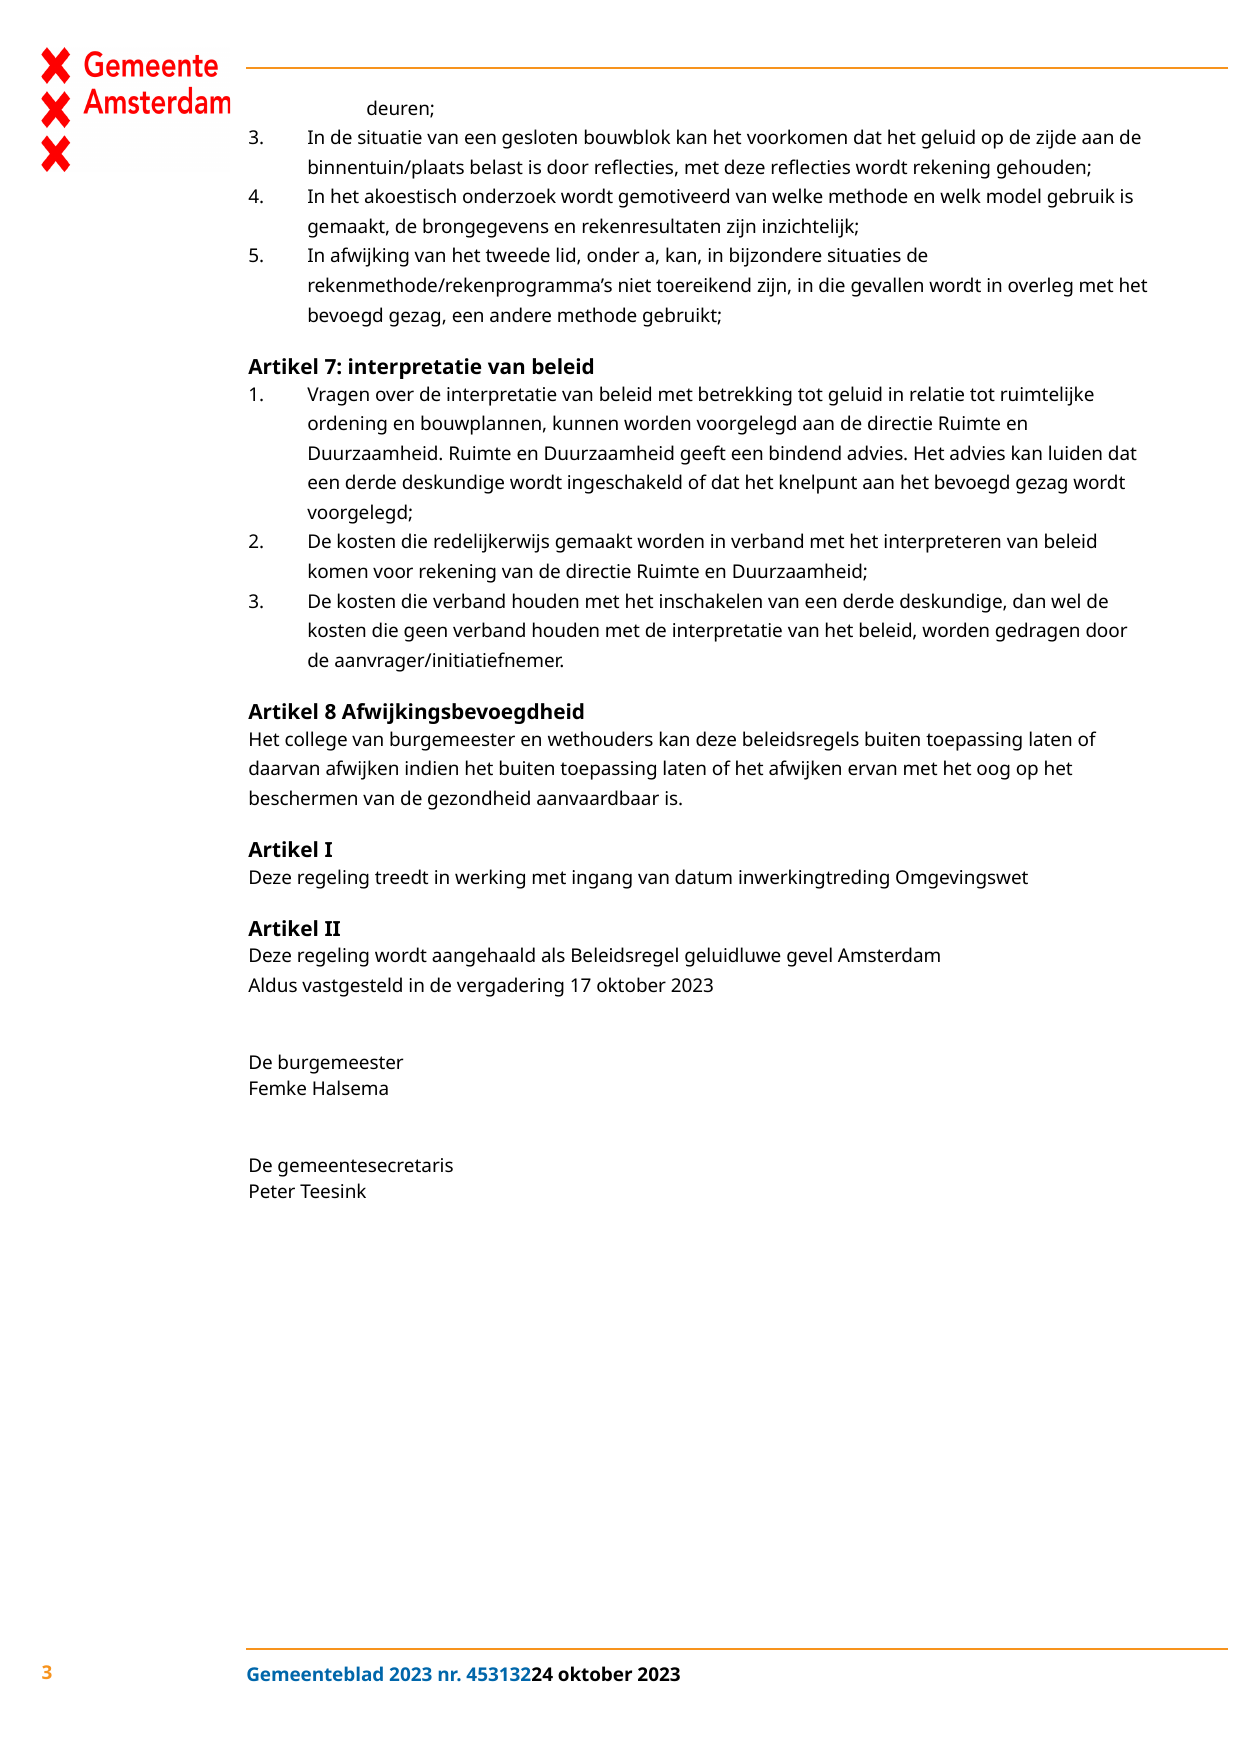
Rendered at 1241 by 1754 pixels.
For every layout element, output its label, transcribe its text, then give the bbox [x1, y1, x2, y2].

text Deze regeling wordt aangehaald als Beleidsregel geluidluwe gevel Amsterdam [248, 943, 1152, 968]
text Deze regeling treedt in werking met ingang van datum inwerkingtreding Omgevingswet [248, 864, 1152, 889]
text Het college van burgemeester en wethouders kan deze beleidsregels buiten toepassing laten of daarvan afwijken indien het buiten toepassing laten of het afwijken ervan met het oog op het beschermen van de gezondheid aanvaardbaar is. [248, 726, 1152, 811]
list In afwijking van het tweede lid, onder a, kan, in bijzondere situaties de rekenmethode/rekenprogramma’s niet toereikend zijn, in die gevallen wordt in overleg met het bevoegd gezag, een andere methode gebruikt; [248, 243, 1152, 328]
text Artikel II [248, 914, 1152, 943]
text Femke Halsema [248, 1075, 1152, 1101]
text Artikel 7: interpretatie van beleid [248, 352, 1152, 381]
text Peter Teesink [248, 1178, 1152, 1204]
text Aldus vastgesteld in de vergadering 17 oktober 2023 [248, 972, 1152, 998]
list Vragen over de interpretatie van beleid met betrekking tot geluid in relatie tot ruimtelijke ordening en bouwplannen, kunnen worden voorgelegd aan de directie Ruimte en Duurzaamheid. Ruimte en Duurzaamheid geeft een bindend advies. Het advies kan luiden dat een derde deskundige wordt ingeschakeld of dat het knelpunt aan het bevoegd gezag wordt voorgelegd; [248, 381, 1152, 525]
text De burgemeester [248, 1049, 1152, 1075]
list De kosten die redelijkerwijs gemaakt worden in verband met het interpreteren van beleid komen voor rekening van de directie Ruimte en Duurzaamheid; [248, 529, 1152, 584]
list In het akoestisch onderzoek wordt gemotiveerd van welke methode en welk model gebruik is gemaakt, de brongegevens en rekenresultaten zijn inzichtelijk; [248, 183, 1152, 239]
text De gemeentesecretaris [248, 1152, 1152, 1178]
picture [41, 47, 231, 172]
text Artikel I [248, 835, 1152, 864]
list De kosten die verband houden met het inschakelen van een derde deskundige, dan wel de kosten die geen verband houden met de interpretatie van het beleid, worden gedragen door de aanvrager/initiatiefnemer. [248, 588, 1152, 673]
list In de situatie van een gesloten bouwblok kan het voorkomen dat het geluid op de zijde aan de binnentuin/plaats belast is door reflecties, met deze reflecties wordt rekening gehouden; [248, 124, 1152, 180]
text Artikel 8 Afwijkingsbevoegdheid [248, 697, 1152, 726]
list deuren; [307, 95, 1152, 121]
